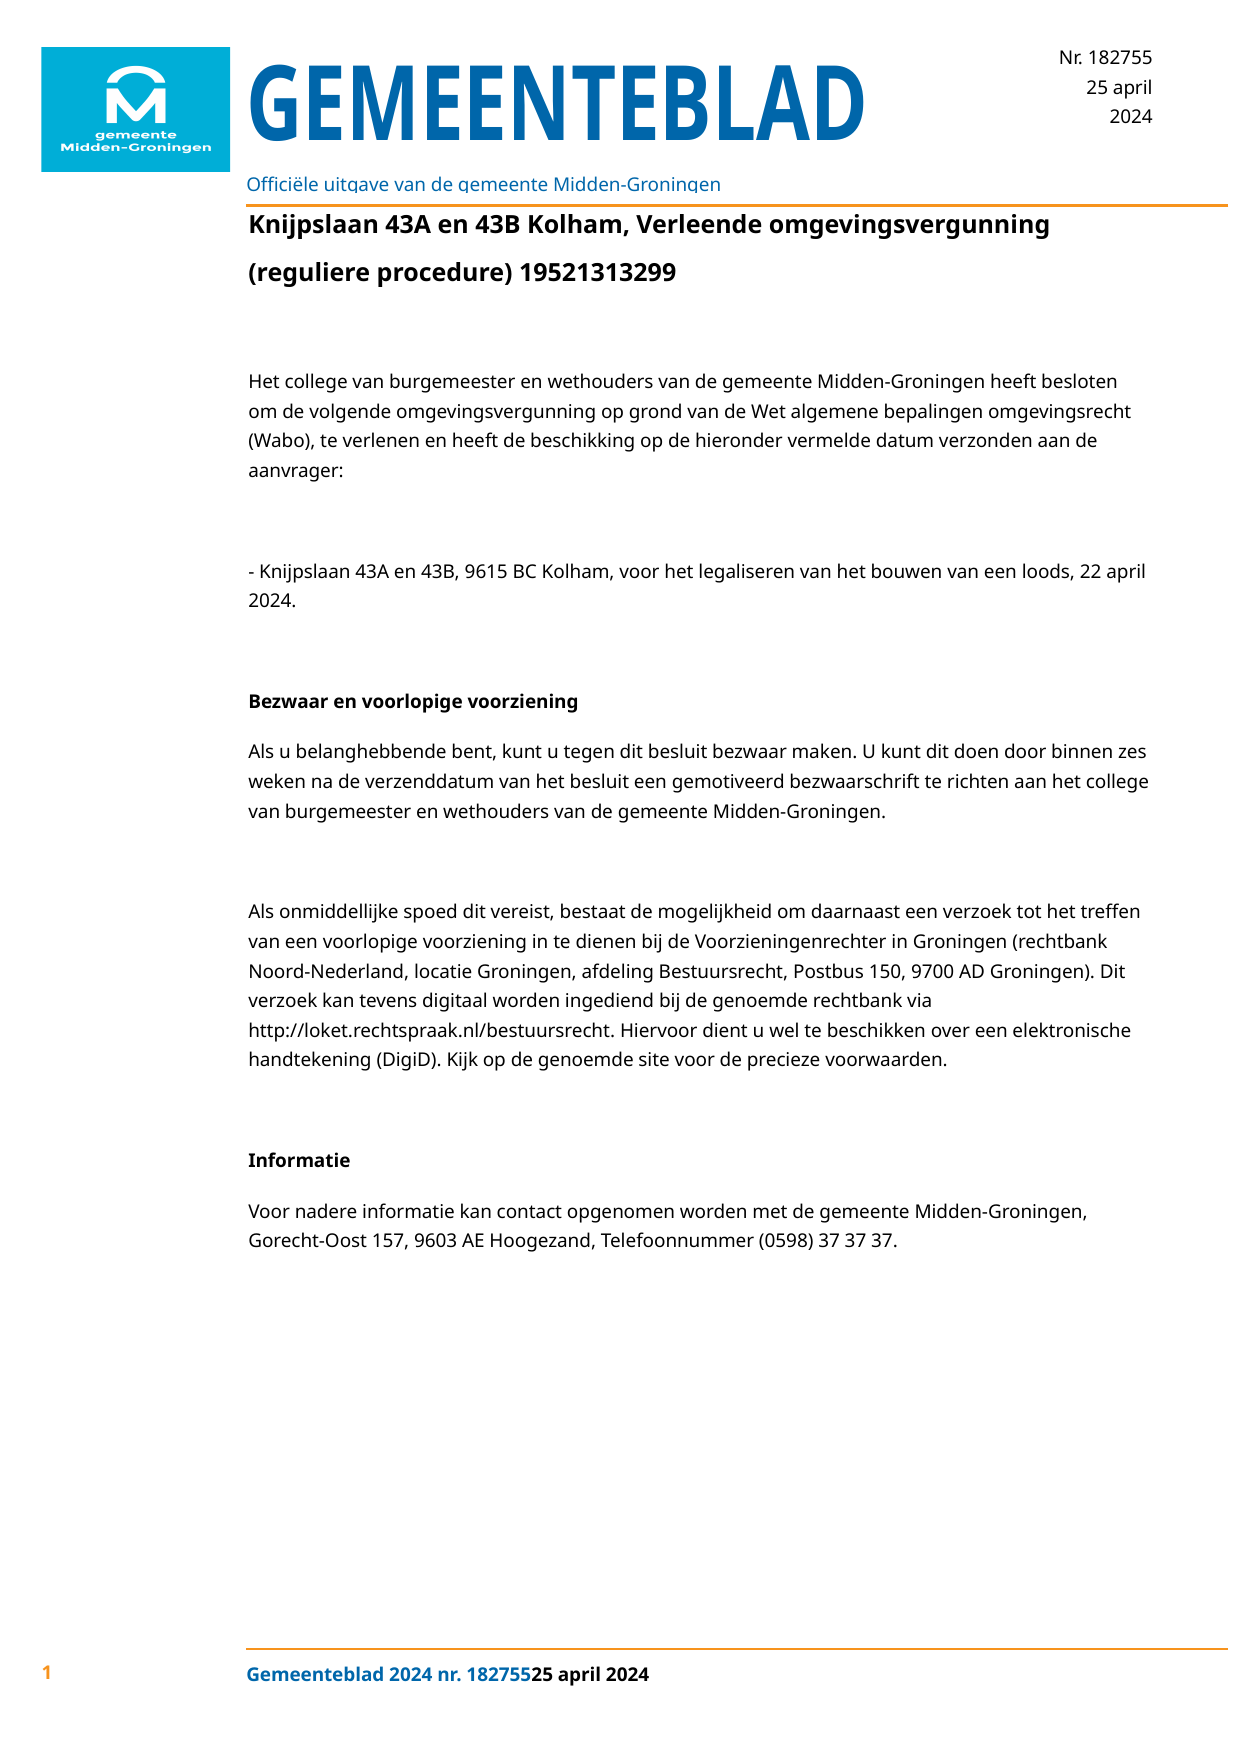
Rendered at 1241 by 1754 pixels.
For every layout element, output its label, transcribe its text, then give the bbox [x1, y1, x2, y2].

text Informatie [248, 1147, 1152, 1173]
text - Knijpslaan 43A en 43B, 9615 BC Kolham, voor het legaliseren van het bouwen van een loods, 22 april 2024. [248, 558, 1152, 613]
picture [107, 89, 165, 122]
text Voor nadere informatie kan contact opgenomen worden met de gemeente Midden-Groningen, Gorecht-Oost 157, 9603 AE Hoogezand, Telefoonnummer (0598) 37 37 37. [248, 1198, 1152, 1253]
picture [184, 146, 190, 153]
picture [108, 66, 164, 82]
text Als u belanghebbende bent, kunt u tegen dit besluit bezwaar maken. U kunt dit doen door binnen zes weken na de verzenddatum van het besluit een gemotiveerd bezwaarschrift te richten aan het college van burgemeester en wethouders van de gemeente Midden-Groningen. [248, 739, 1152, 824]
text Bezwaar en voorlopige voorziening [248, 688, 1152, 714]
text Als onmiddellijke spoed dit vereist, bestaat de mogelijkheid om daarnaast een verzoek tot het treffen van een voorlopige voorziening in te dienen bij de Voorzieningenrechter in Groningen (rechtbank Noord-Nederland, locatie Groningen, afdeling Bestuursrecht, Postbus 150, 9700 AD Groningen). Dit verzoek kan tevens digitaal worden ingediend bij de genoemde rechtbank via http://loket.rechtspraak.nl/bestuursrecht. Hiervoor dient u wel te beschikken over een elektronische handtekening (DigiD). Kijk op de genoemde site voor de precieze voorwaarden. [248, 899, 1152, 1072]
text Knijpslaan 43A en 43B Kolham, Verleende omgevingsvergunning (reguliere procedure) 19521313299 [248, 207, 1152, 288]
text Het college van burgemeester en wethouders van de gemeente Midden-Groningen heeft besloten om de volgende omgevingsvergunning op grond van de Wet algemene bepalingen omgevingsrecht (Wabo), te verlenen en heeft de beschikking op de hieronder vermelde datum verzonden aan de aanvrager: [248, 368, 1152, 483]
